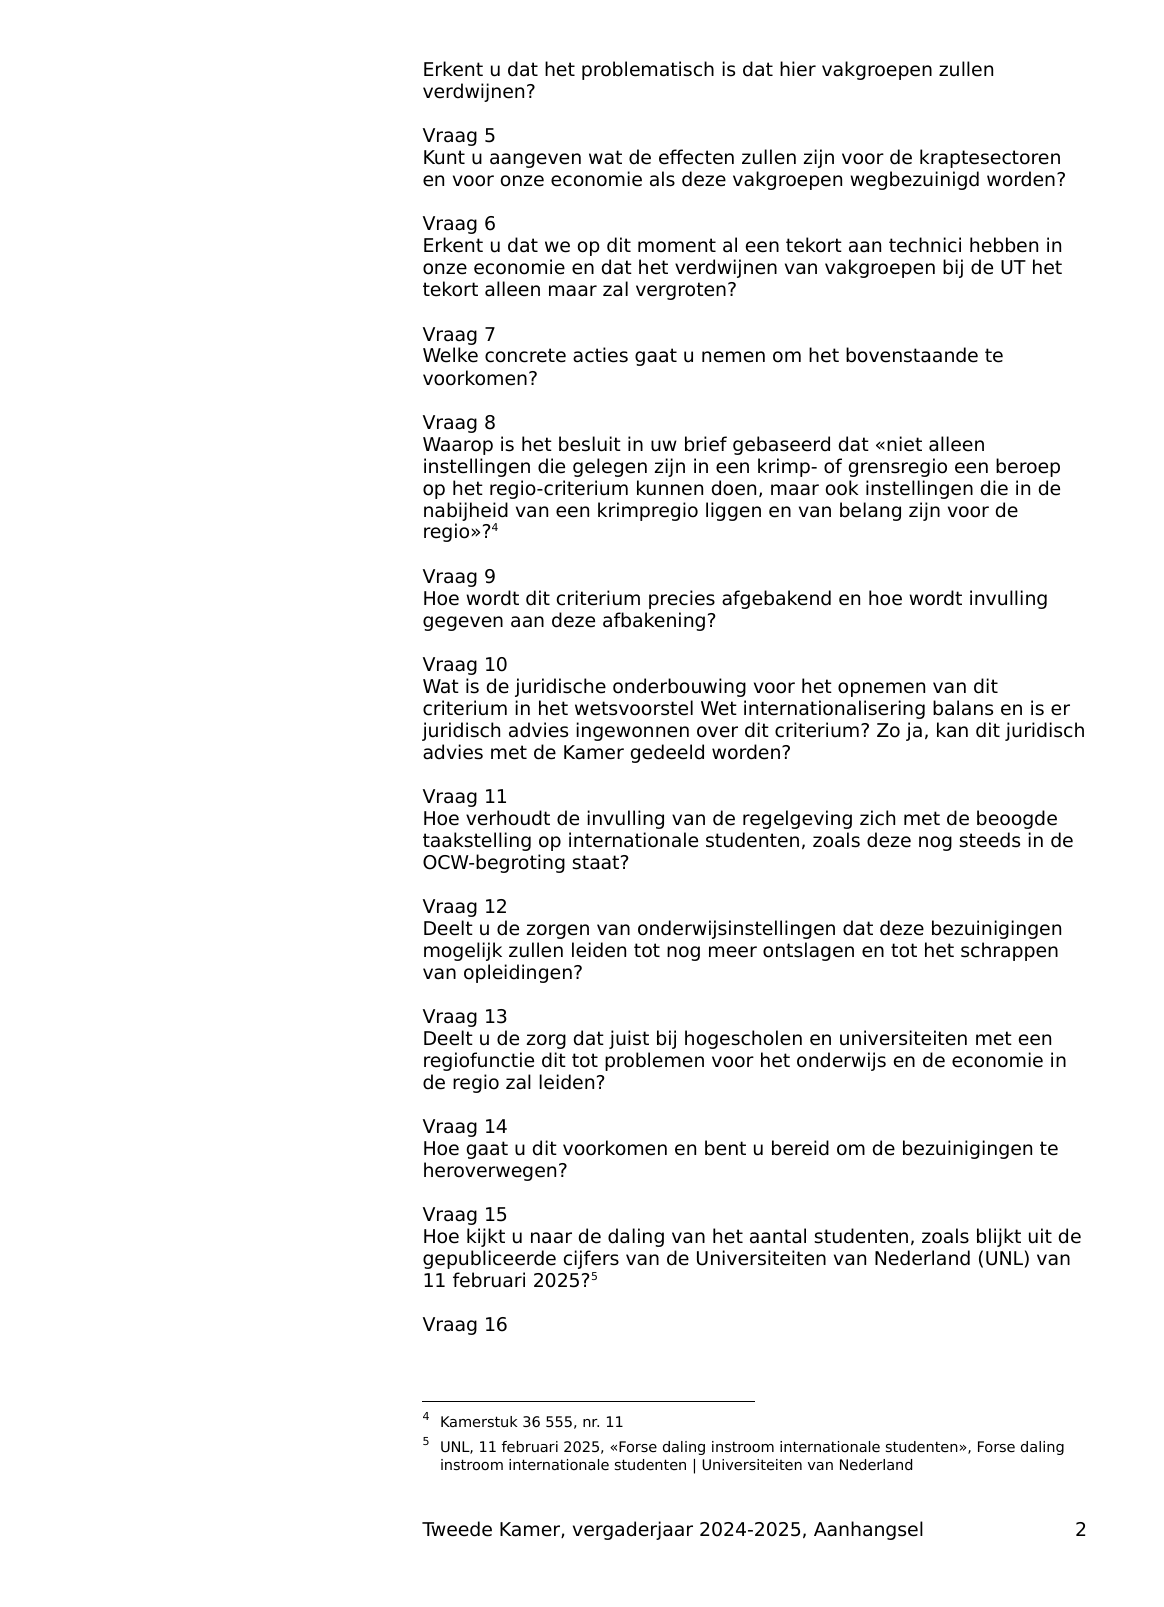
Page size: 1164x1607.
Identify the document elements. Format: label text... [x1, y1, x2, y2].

text Welke concrete acties gaat u nemen om het bovenstaande te voorkomen? [422, 345, 1087, 389]
text Wat is de juridische onderbouwing voor het opnemen van dit criterium in het wetsvoorstel Wet internationalisering balans en is er juridisch advies ingewonnen over dit criterium? Zo ja, kan dit juridisch advies met de Kamer gedeeld worden? [422, 676, 1087, 764]
text Vraag 13 [422, 1006, 1087, 1028]
text Deelt u de zorg dat juist bij hogescholen en universiteiten met een regiofunctie dit tot problemen voor het onderwijs en de economie in de regio zal leiden? [422, 1028, 1087, 1094]
text Vraag 12 [422, 896, 1087, 918]
text Deelt u de zorgen van onderwijsinstellingen dat deze bezuinigingen mogelijk zullen leiden tot nog meer ontslagen en tot het schrappen van opleidingen? [422, 918, 1087, 984]
text Hoe kijkt u naar de daling van het aantal studenten, zoals blijkt uit de gepubliceerde cijfers van de Universiteiten van Nederland (UNL) van 11 februari 2025? [422, 1226, 1087, 1292]
text Vraag 9 [422, 566, 1087, 588]
text Vraag 11 [422, 786, 1087, 808]
text Vraag 10 [422, 654, 1087, 676]
text Vraag 7 [422, 323, 1087, 345]
text Hoe gaat u dit voorkomen en bent u bereid om de bezuinigingen te heroverwegen? [422, 1138, 1087, 1182]
text Kunt u aangeven wat de effecten zullen zijn voor de kraptesectoren en voor onze economie als deze vakgroepen wegbezuinigd worden? [422, 147, 1087, 191]
text Waarop is het besluit in uw brief gebaseerd dat «niet alleen instellingen die gelegen zijn in een krimp- of grensregio een beroep op het regio-criterium kunnen doen, maar ook instellingen die in de nabijheid van een krimpregio liggen en van belang zijn voor de regio»? [422, 433, 1087, 543]
text Kamerstuk 36 555, nr. 11 [422, 1410, 1087, 1432]
text Erkent u dat we op dit moment al een tekort aan technici hebben in onze economie en dat het verdwijnen van vakgroepen bij de UT het tekort alleen maar zal vergroten? [422, 235, 1087, 301]
text Vraag 6 [422, 213, 1087, 235]
text Vraag 15 [422, 1204, 1087, 1226]
text Vraag 16 [422, 1314, 1087, 1336]
text Vraag 8 [422, 412, 1087, 433]
text Hoe wordt dit criterium precies afgebakend en hoe wordt invulling gegeven aan deze afbakening? [422, 588, 1087, 632]
text Vraag 5 [422, 125, 1087, 147]
text Vraag 14 [422, 1116, 1087, 1138]
text Erkent u dat het problematisch is dat hier vakgroepen zullen verdwijnen? [422, 59, 1087, 103]
text UNL, 11 februari 2025, «Forse daling instroom internationale studenten», Forse daling instroom internationale studenten | Universiteiten van Nederland [422, 1435, 1087, 1474]
text Hoe verhoudt de invulling van de regelgeving zich met de beoogde taakstelling op internationale studenten, zoals deze nog steeds in de OCW-begroting staat? [422, 808, 1087, 874]
